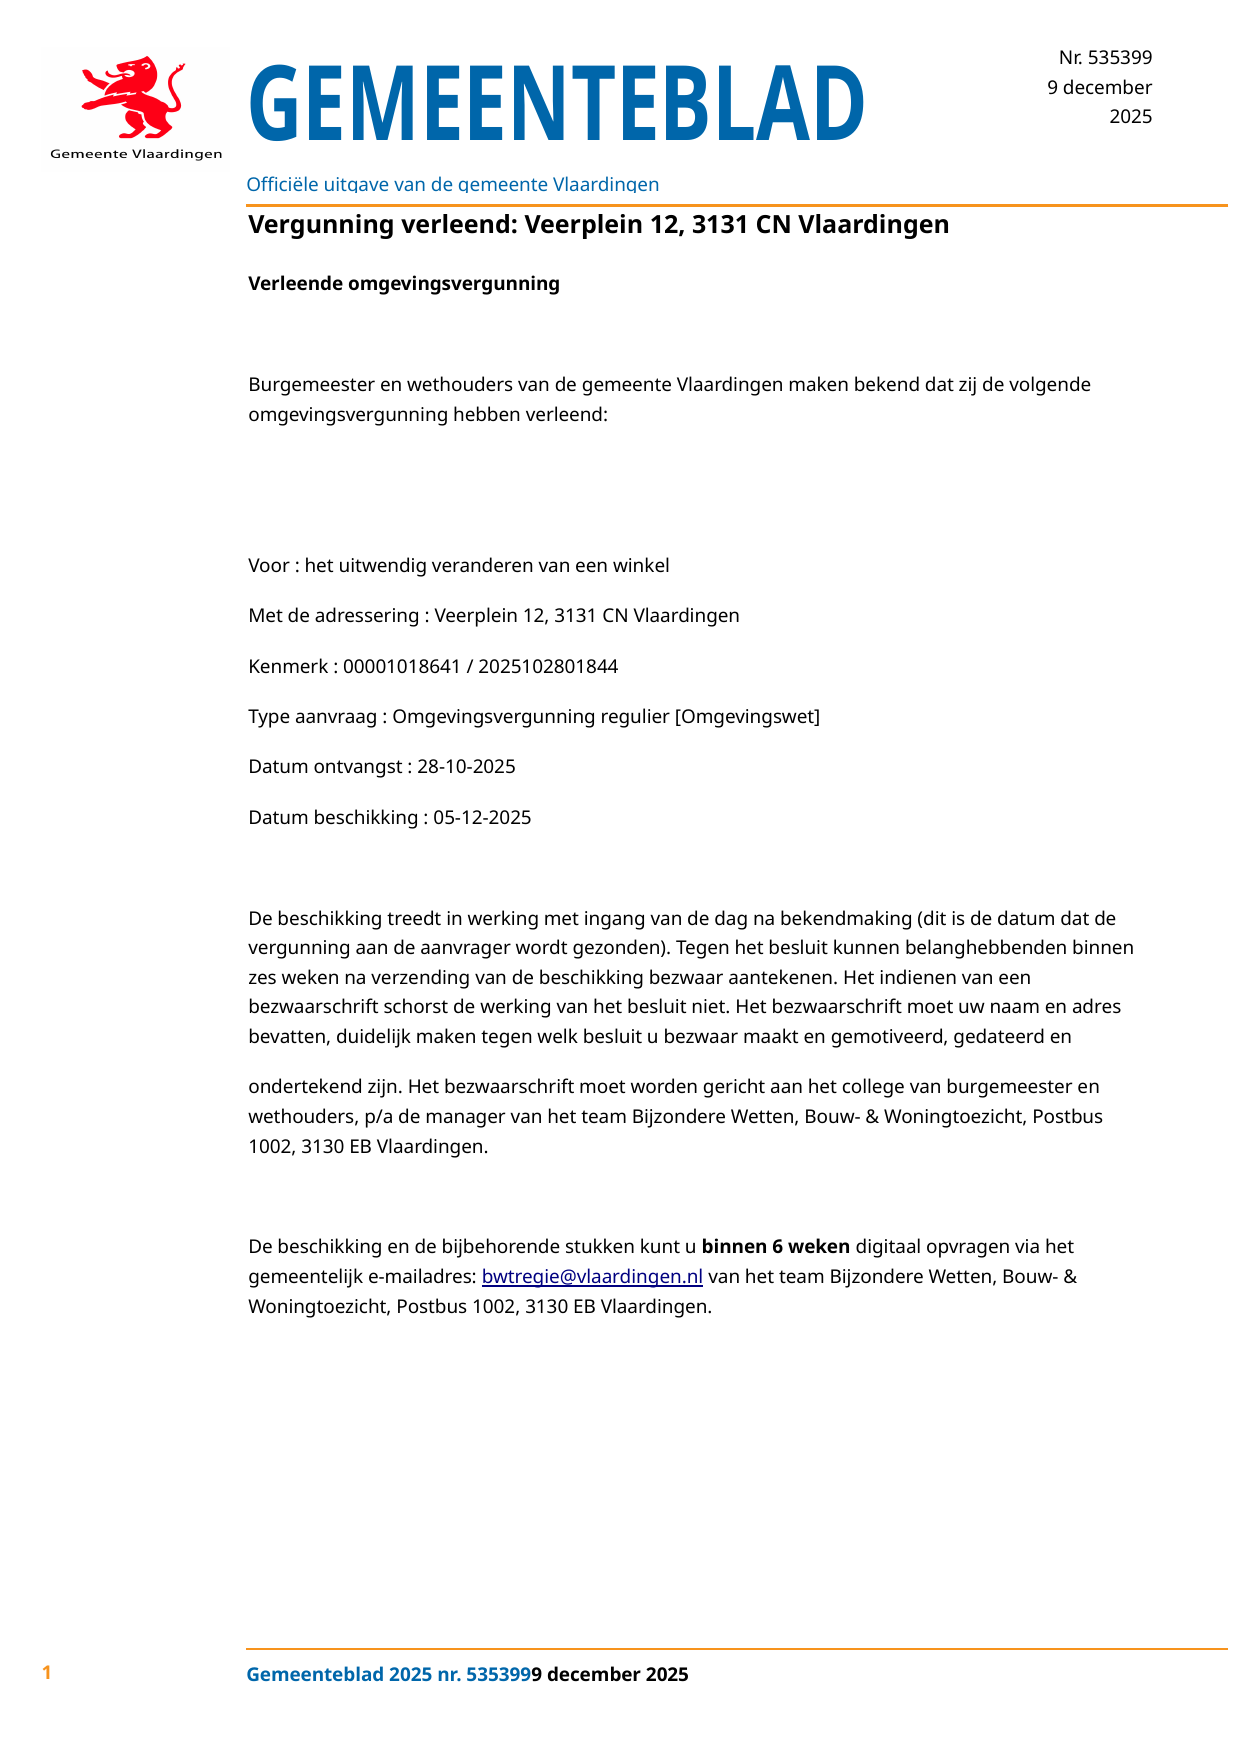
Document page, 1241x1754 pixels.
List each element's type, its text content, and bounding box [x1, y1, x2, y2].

text Datum beschikking : 05-12-2025 [248, 804, 1152, 830]
text ondertekend zijn. Het bezwaarschrift moet worden gericht aan het college van burgemeester en wethouders, p/a de manager van het team Bijzondere Wetten, Bouw- & Woningtoezicht, Postbus 1002, 3130 EB Vlaardingen. [248, 1074, 1152, 1158]
text Voor : het uitwendig veranderen van een winkel [248, 552, 1152, 578]
text Type aanvraag : Omgevingsvergunning regulier [Omgevingswet] [248, 703, 1152, 729]
text Kenmerk : 00001018641 / 2025102801844 [248, 653, 1152, 678]
text De beschikking en de bijbehorende stukken kunt u binnen 6 weken digitaal opvragen via het gemeentelijk e-mailadres: bwtregie@vlaardingen.nl van het team Bijzondere Wetten, Bouw- & Woningtoezicht, Postbus 1002, 3130 EB Vlaardingen. [248, 1234, 1152, 1318]
text Met de adressering : Veerplein 12, 3131 CN Vlaardingen [248, 602, 1152, 628]
text De beschikking treedt in werking met ingang van de dag na bekendmaking (dit is de datum dat de vergunning aan de aanvrager wordt gezonden). Tegen het besluit kunnen belanghebbenden binnen zes weken na verzending van de beschikking bezwaar aantekenen. Het indienen van een bezwaarschrift schorst de werking van het besluit niet. Het bezwaarschrift moet uw naam en adres bevatten, duidelijk maken tegen welk besluit u bezwaar maakt en gemotiveerd, gedateerd en [248, 905, 1152, 1049]
text Vergunning verleend: Veerplein 12, 3131 CN Vlaardingen [248, 207, 1152, 241]
picture [41, 47, 231, 172]
text Verleende omgevingsvergunning [248, 270, 1152, 296]
text Burgemeester en wethouders van de gemeente Vlaardingen maken bekend dat zij de volgende omgevingsvergunning hebben verleend: [248, 371, 1152, 426]
text Datum ontvangst : 28-10-2025 [248, 754, 1152, 779]
